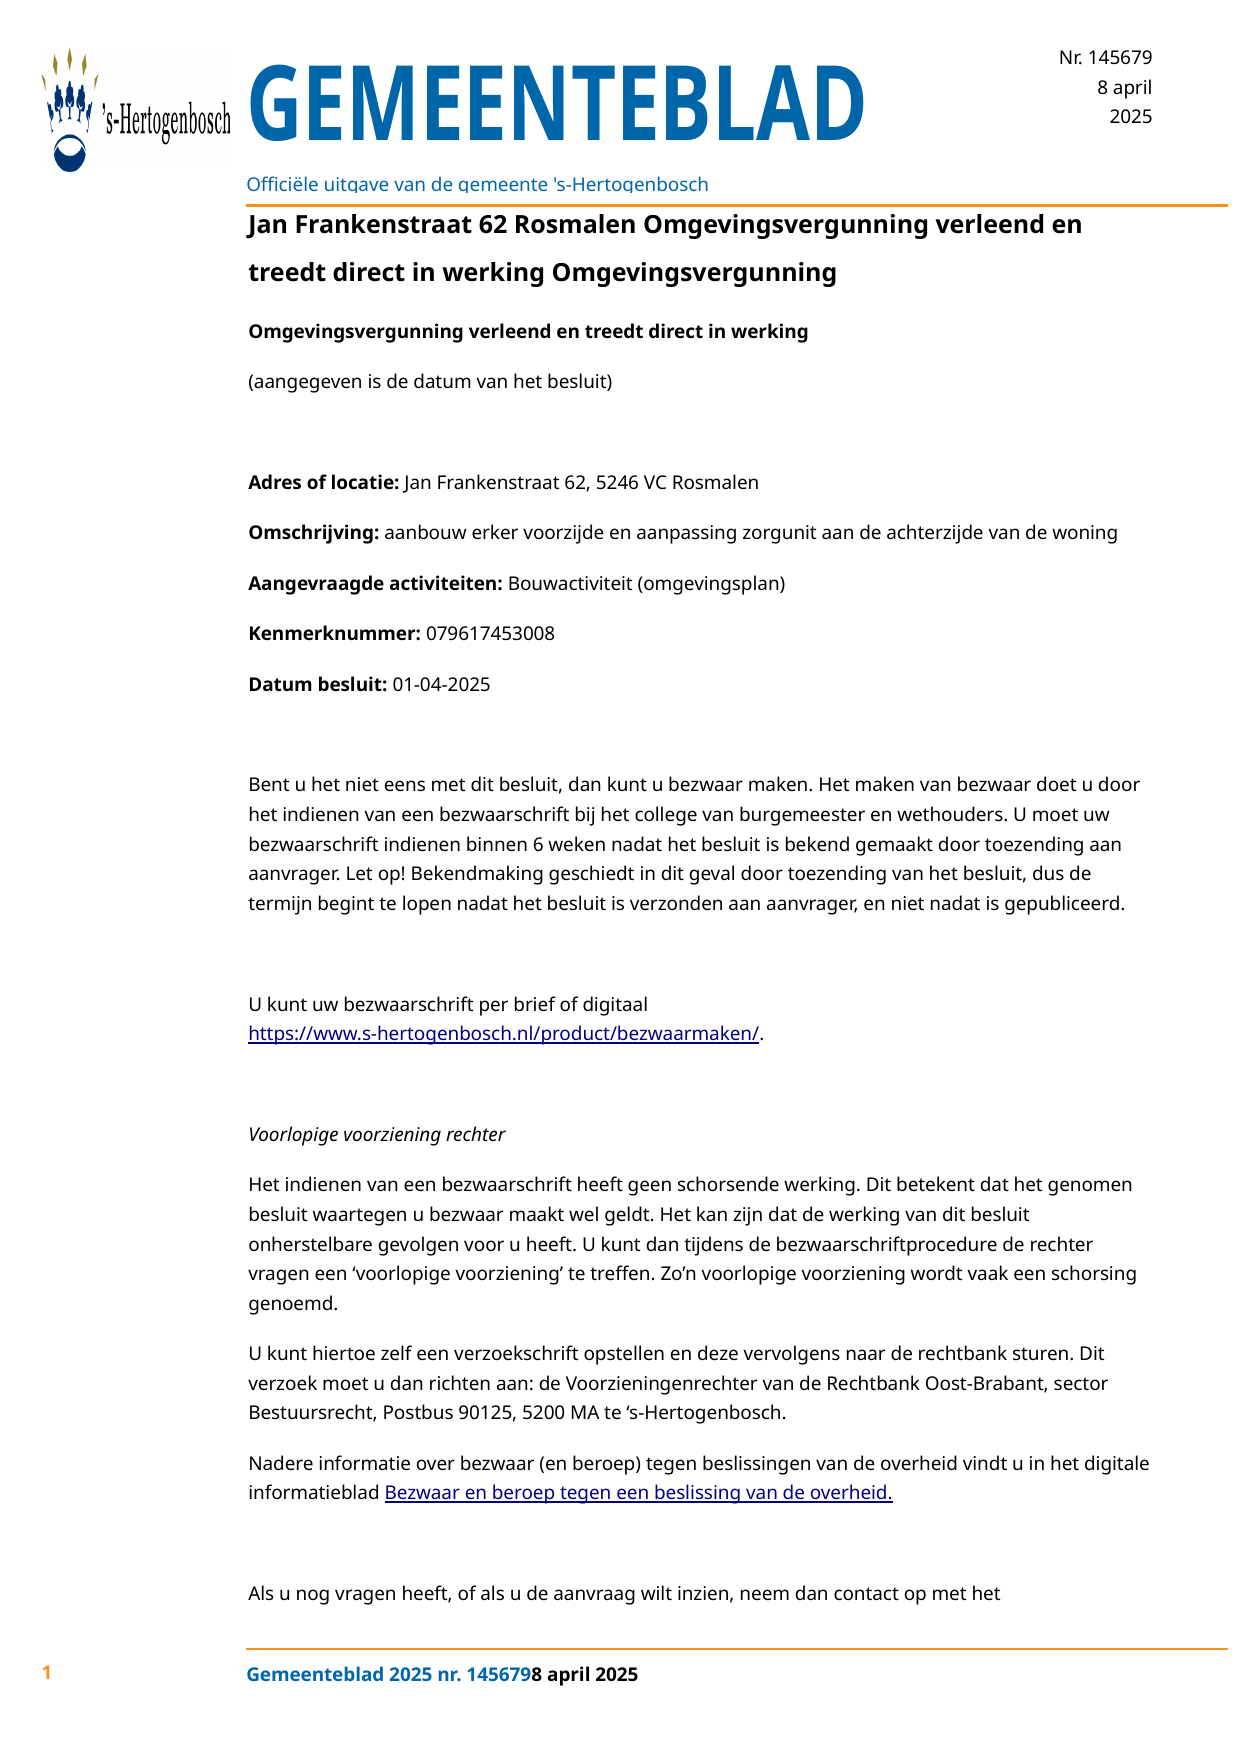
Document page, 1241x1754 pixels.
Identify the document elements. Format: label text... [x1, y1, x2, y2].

text Voorlopige voorziening rechter [248, 1121, 1152, 1147]
text Datum besluit: 01-04-2025 [248, 671, 1152, 697]
text Als u nog vragen heeft, of als u de aanvraag wilt inzien, neem dan contact op met het [248, 1580, 1152, 1606]
text Jan Frankenstraat 62 Rosmalen Omgevingsvergunning verleend en treedt direct in werking Omgevingsvergunning [248, 207, 1152, 288]
text Omgevingsvergunning verleend en treedt direct in werking [248, 318, 1152, 344]
text Nadere informatie over bezwaar (en beroep) tegen beslissingen van de overheid vindt u in het digitale informatieblad Bezwaar en beroep tegen een beslissing van de overheid. [248, 1450, 1152, 1505]
picture [41, 47, 231, 172]
text Bent u het niet eens met dit besluit, dan kunt u bezwaar maken. Het maken van bezwaar doet u door het indienen van een bezwaarschrift bij het college van burgemeester en wethouders. U moet uw bezwaarschrift indienen binnen 6 weken nadat het besluit is bekend gemaakt door toezending aan aanvrager. Let op! Bekendmaking geschiedt in dit geval door toezending van het besluit, dus de termijn begint te lopen nadat het besluit is verzonden aan aanvrager, en niet nadat is gepubliceerd. [248, 772, 1152, 916]
text Omschrijving: aanbouw erker voorzijde en aanpassing zorgunit aan de achterzijde van de woning [248, 519, 1152, 545]
text Aangevraagde activiteiten: Bouwactiviteit (omgevingsplan) [248, 570, 1152, 596]
text Het indienen van een bezwaarschrift heeft geen schorsende werking. Dit betekent dat het genomen besluit waartegen u bezwaar maakt wel geldt. Het kan zijn dat de werking van dit besluit onherstelbare gevolgen voor u heeft. U kunt dan tijdens de bezwaarschriftprocedure de rechter vragen een ‘voorlopige voorziening’ te treffen. Zo’n voorlopige voorziening wordt vaak een schorsing genoemd. [248, 1172, 1152, 1316]
text U kunt hiertoe zelf een verzoekschrift opstellen en deze vervolgens naar de rechtbank sturen. Dit verzoek moet u dan richten aan: de Voorzieningenrechter van de Rechtbank Oost-Brabant, sector Bestuursrecht, Postbus 90125, 5200 MA te ‘s-Hertogenbosch. [248, 1340, 1152, 1425]
text Adres of locatie: Jan Frankenstraat 62, 5246 VC Rosmalen [248, 469, 1152, 495]
text (aangegeven is de datum van het besluit) [248, 368, 1152, 394]
text Kenmerknummer: 079617453008 [248, 620, 1152, 646]
text U kunt uw bezwaarschrift per brief of digitaal https://www.s-hertogenbosch.nl/product/bezwaarmaken/. [248, 991, 1152, 1046]
